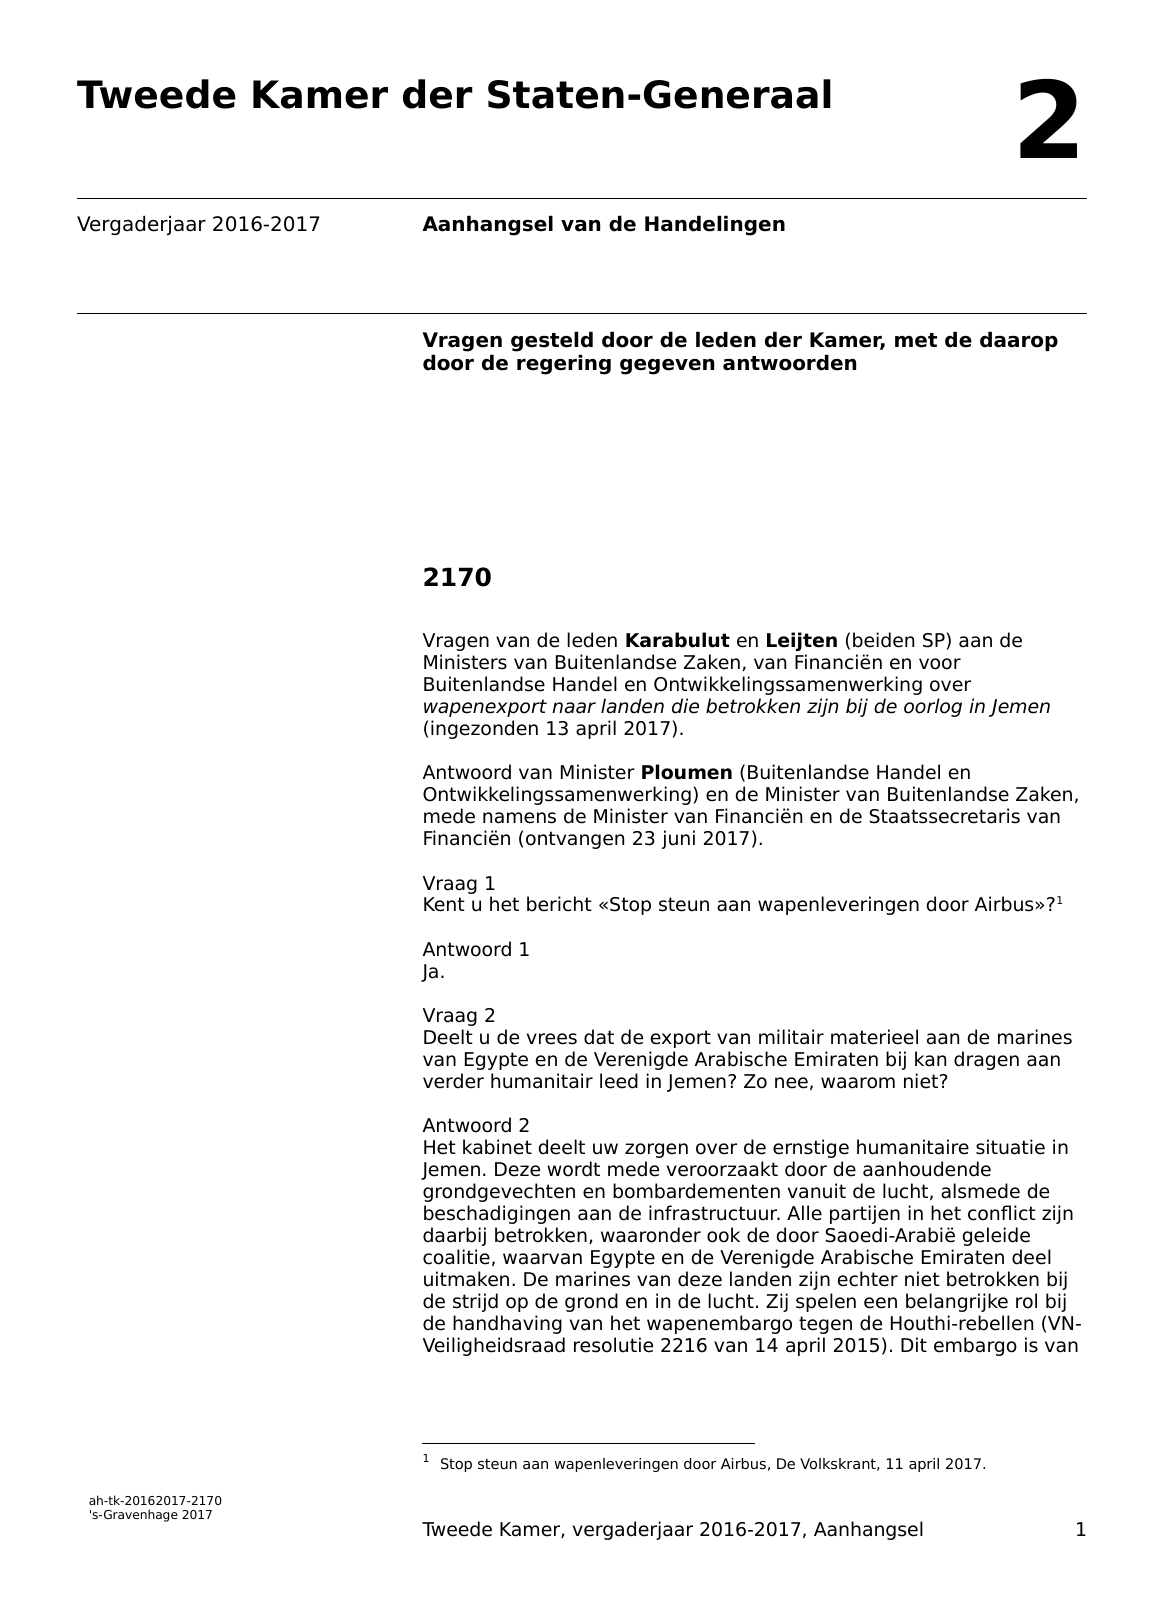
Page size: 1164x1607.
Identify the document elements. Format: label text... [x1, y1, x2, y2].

text Het kabinet deelt uw zorgen over de ernstige humanitaire situatie in Jemen. Deze wordt mede veroorzaakt door de aanhoudende grondgevechten en bombardementen vanuit de lucht, alsmede de beschadigingen aan de infrastructuur. Alle partijen in het conflict zijn daarbij betrokken, waaronder ook de door Saoedi-Arabië geleide coalitie, waarvan Egypte en de Verenigde Arabische Emiraten deel uitmaken. De marines van deze landen zijn echter niet betrokken bij de strijd op de grond en in de lucht. Zij spelen een belangrijke rol bij de handhaving van het wapenembargo tegen de Houthi-rebellen (VN-Veiligheidsraad resolutie 2216 van 14 april 2015). Dit embargo is van [422, 1137, 1087, 1357]
text Vraag 1 [422, 872, 1087, 894]
table_cell [77, 314, 422, 375]
text Vraag 2 [422, 1005, 1087, 1027]
text 2170 [422, 563, 1087, 592]
text 's-Gravenhage 2017 [88, 1508, 323, 1522]
text Stop steun aan wapenleveringen door Airbus, De Volkskrant, 11 april 2017. [422, 1452, 1087, 1474]
text Antwoord 1 [422, 938, 1087, 961]
text Antwoord 2 [422, 1115, 1087, 1137]
text Deelt u de vrees dat de export van militair materieel aan de marines van Egypte en de Verenigde Arabische Emiraten bij kan dragen aan verder humanitair leed in Jemen? Zo nee, waarom niet? [422, 1027, 1087, 1093]
text Kent u het bericht «Stop steun aan wapenleveringen door Airbus»? [422, 894, 1087, 916]
text Antwoord van Minister Ploumen (Buitenlandse Handel en Ontwikkelingssamenwerking) en de Minister van Buitenlandse Zaken, mede namens de Minister van Financiën en de Staatssecretaris van Financiën (ontvangen 23 juni 2017). [422, 762, 1087, 850]
table_header 2 [886, 59, 1087, 198]
table_cell Vergaderjaar 2016-2017 [77, 199, 422, 313]
text Vragen van de leden Karabulut en Leijten (beiden SP) aan de Ministers van Buitenlandse Zaken, van Financiën en voor Buitenlandse Handel en Ontwikkelingssamenwerking over wapenexport naar landen die betrokken zijn bij de oorlog in Jemen (ingezonden 13 april 2017). [422, 630, 1087, 740]
text Ja. [422, 961, 1087, 982]
table_cell Aanhangsel van de Handelingen [422, 199, 1087, 313]
text ah-tk-20162017-2170 [88, 1494, 323, 1508]
table_header Tweede Kamer der Staten-Generaal [77, 59, 886, 198]
table_cell Vragen gesteld door de leden der Kamer, met de daarop door de regering gegeven antwoorden [422, 314, 1087, 375]
